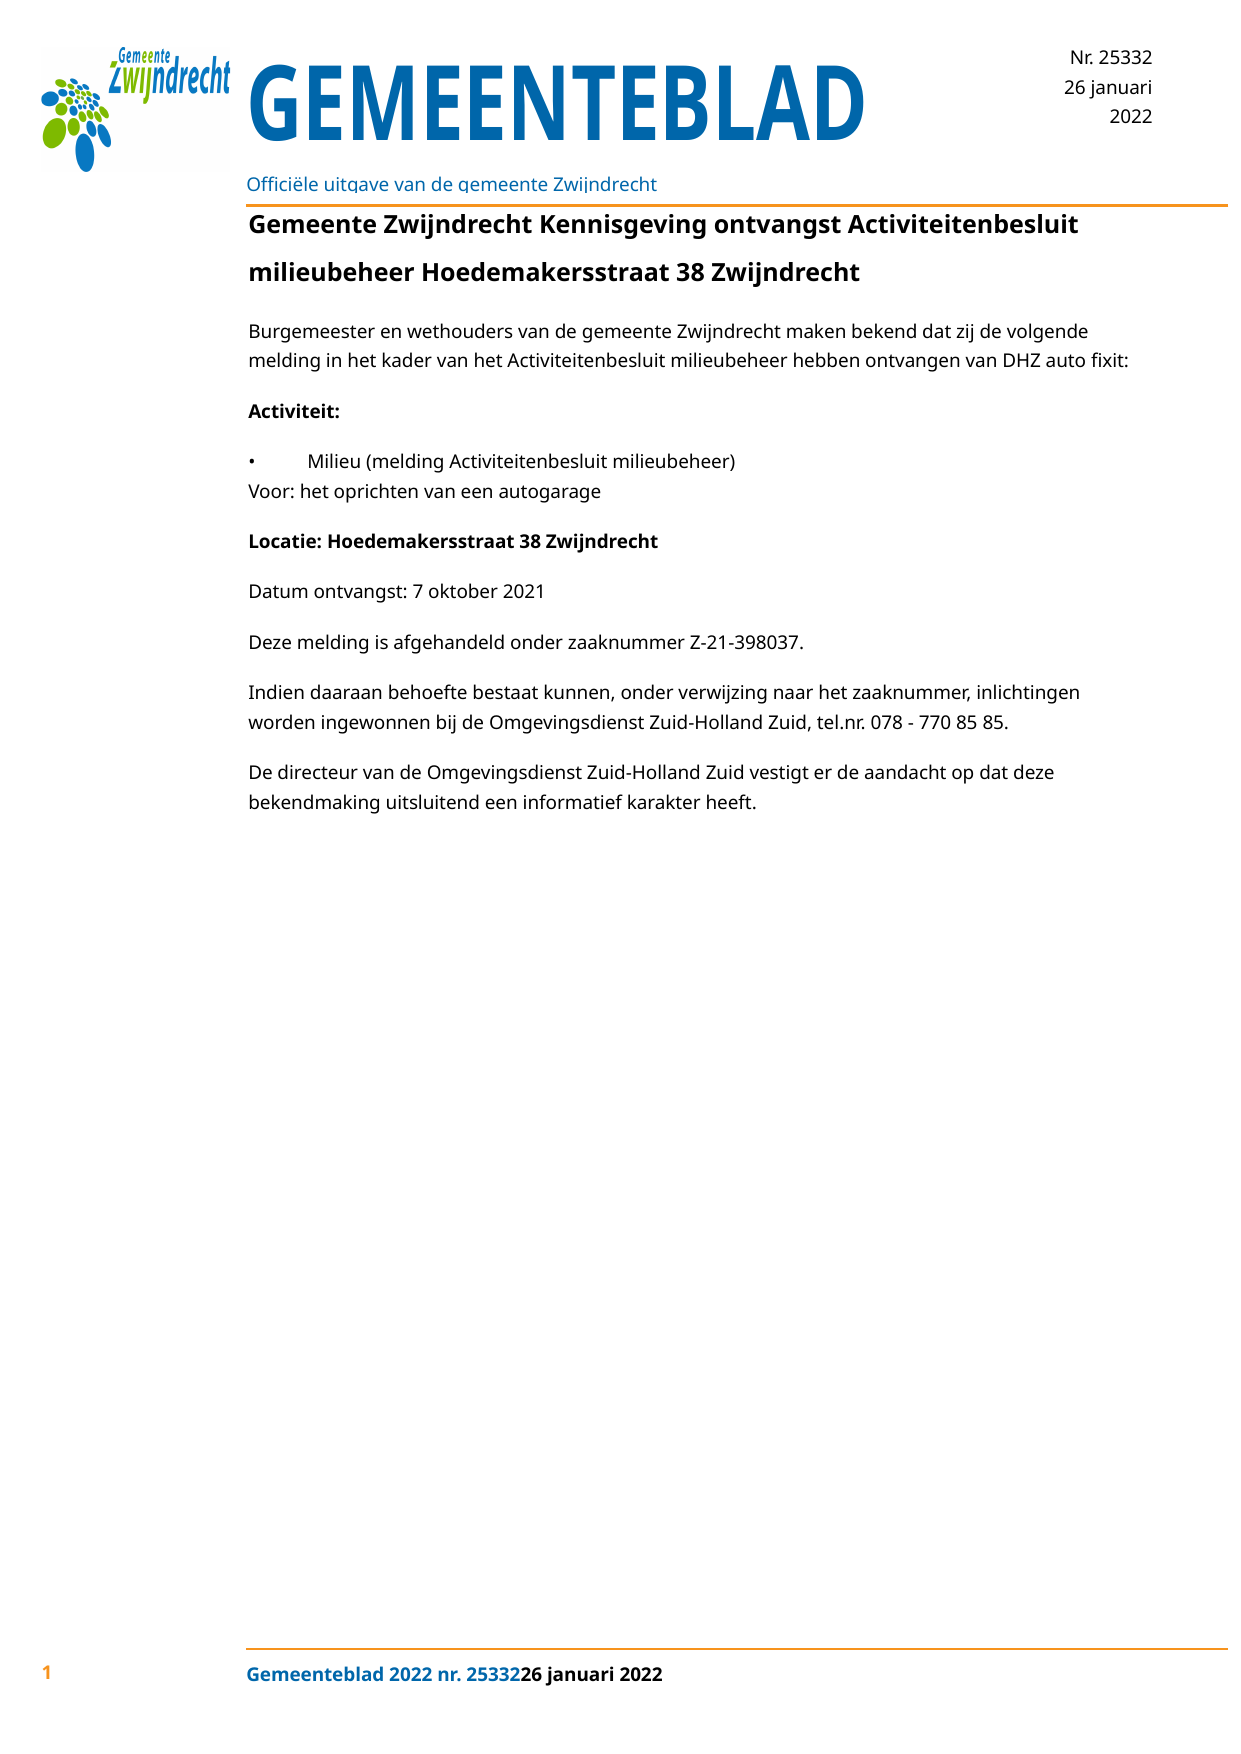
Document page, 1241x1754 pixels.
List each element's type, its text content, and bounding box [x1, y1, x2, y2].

picture [41, 47, 231, 172]
text Deze melding is afgehandeld onder zaaknummer Z-21-398037. [248, 629, 1152, 655]
list Milieu (melding Activiteitenbesluit milieubeheer) [248, 448, 1152, 474]
text Datum ontvangst: 7 oktober 2021 [248, 579, 1152, 604]
text Locatie: Hoedemakersstraat 38 Zwijndrecht [248, 528, 1152, 554]
text Burgemeester en wethouders van de gemeente Zwijndrecht maken bekend dat zij de volgende melding in het kader van het Activiteitenbesluit milieubeheer hebben ontvangen van DHZ auto fixit: [248, 318, 1152, 373]
text Activiteit: [248, 398, 1152, 424]
text Voor: het oprichten van een autogarage [248, 478, 1152, 504]
text De directeur van de Omgevingsdienst Zuid-Holland Zuid vestigt er de aandacht op dat deze bekendmaking uitsluitend een informatief karakter heeft. [248, 759, 1152, 815]
text Indien daaraan behoefte bestaat kunnen, onder verwijzing naar het zaaknummer, inlichtingen worden ingewonnen bij de Omgevingsdienst Zuid-Holland Zuid, tel.nr. 078 - 770 85 85. [248, 679, 1152, 735]
text Gemeente Zwijndrecht Kennisgeving ontvangst Activiteitenbesluit milieubeheer Hoedemakersstraat 38 Zwijndrecht [248, 207, 1152, 288]
